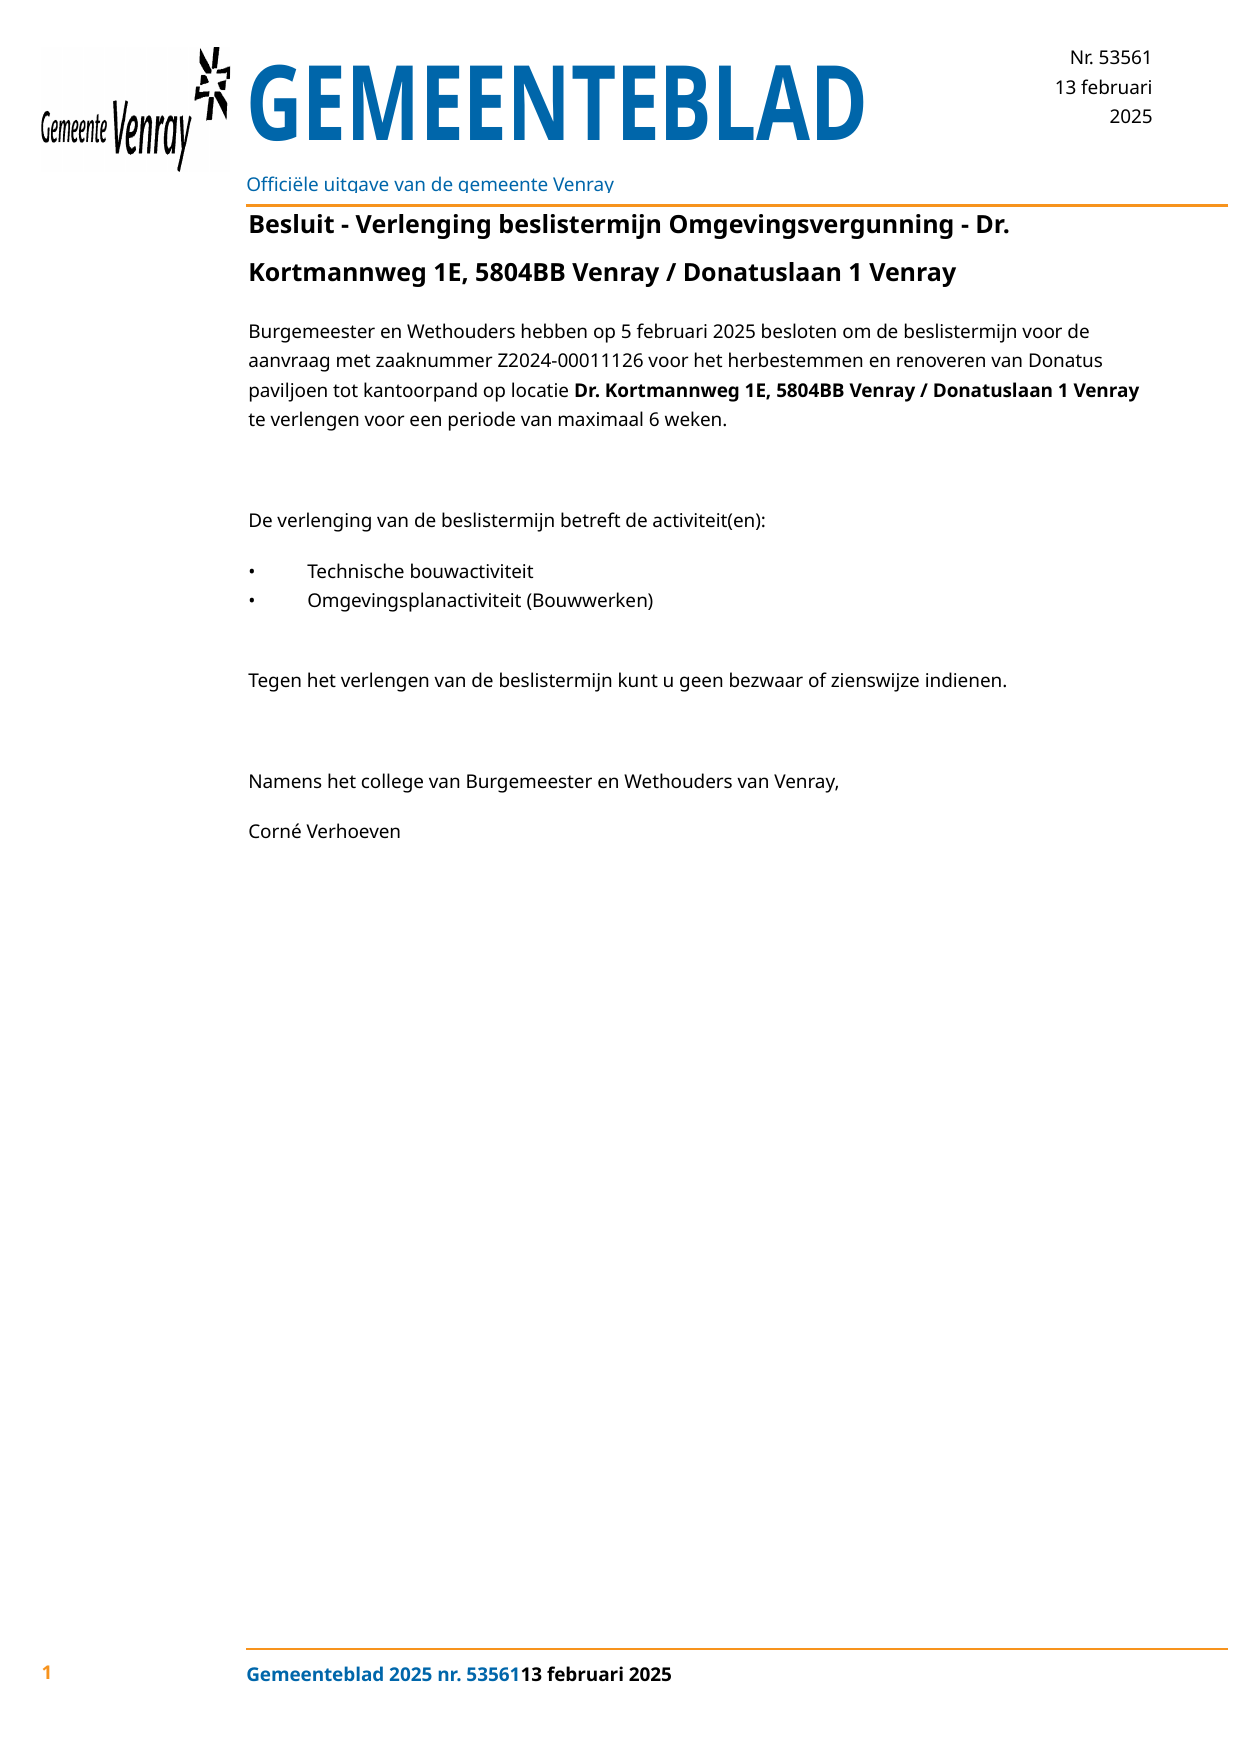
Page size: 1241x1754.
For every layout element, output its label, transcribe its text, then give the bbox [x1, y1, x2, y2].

text Corné Verhoeven [248, 819, 1152, 844]
list Omgevingsplanactiviteit (Bouwwerken) [248, 587, 1152, 613]
text Tegen het verlengen van de beslistermijn kunt u geen bezwaar of zienswijze indienen. [248, 667, 1152, 693]
list Technische bouwactiviteit [248, 558, 1152, 584]
text Besluit - Verlenging beslistermijn Omgevingsvergunning - Dr. Kortmannweg 1E, 5804BB Venray / Donatuslaan 1 Venray [248, 207, 1152, 288]
picture [41, 47, 231, 172]
text De verlenging van de beslistermijn betreft de activiteit(en): [248, 507, 1152, 533]
text Namens het college van Burgemeester en Wethouders van Venray, [248, 768, 1152, 794]
text Burgemeester en Wethouders hebben op 5 februari 2025 besloten om de beslistermijn voor de aanvraag met zaaknummer Z2024-00011126 voor het herbestemmen en renoveren van Donatus paviljoen tot kantoorpand op locatie Dr. Kortmannweg 1E, 5804BB Venray / Donatuslaan 1 Venray te verlengen voor een periode van maximaal 6 weken. [248, 318, 1152, 432]
